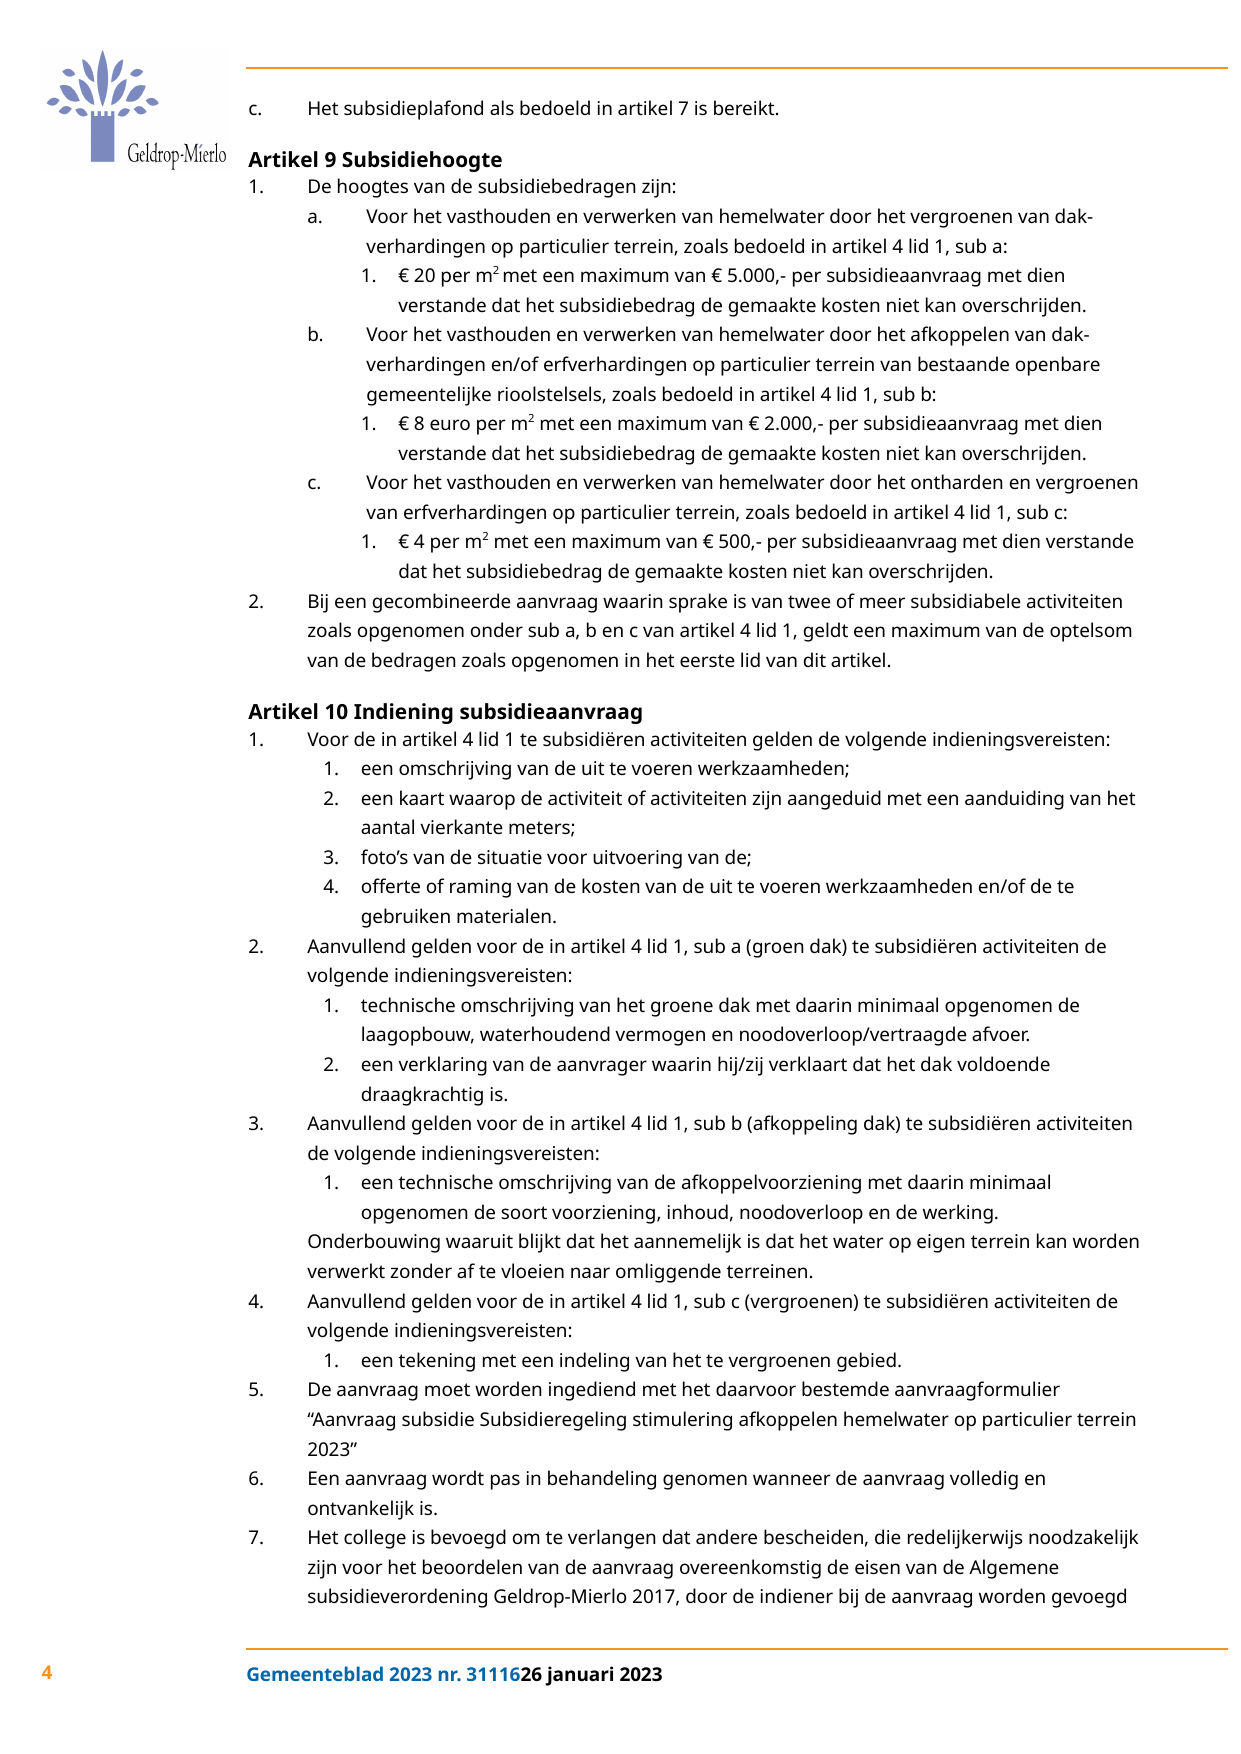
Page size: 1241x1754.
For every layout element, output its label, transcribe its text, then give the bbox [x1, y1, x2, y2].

list een omschrijving van de uit te voeren werkzaamheden; [323, 755, 1152, 781]
list De hoogtes van de subsidiebedragen zijn: [248, 174, 1152, 199]
list Voor het vasthouden en verwerken van hemelwater door het afkoppelen van dak-verhardingen en/of erfverhardingen op particulier terrein van bestaande openbare gemeentelijke rioolstelsels, zoals bedoeld in artikel 4 lid 1, sub b: [307, 322, 1152, 406]
list Aanvullend gelden voor de in artikel 4 lid 1, sub b (afkoppeling dak) te subsidiëren activiteiten de volgende indieningsvereisten: [248, 1110, 1152, 1166]
list € 8 euro per m2 met een maximum van € 2.000,- per subsidieaanvraag met dien verstande dat het subsidiebedrag de gemaakte kosten niet kan overschrijden. [361, 410, 1152, 466]
list Voor de in artikel 4 lid 1 te subsidiëren activiteiten gelden de volgende indieningsvereisten: [248, 726, 1152, 752]
list Bij een gecombineerde aanvraag waarin sprake is van twee of meer subsidiabele activiteiten zoals opgenomen onder sub a, b en c van artikel 4 lid 1, geldt een maximum van de optelsom van de bedragen zoals opgenomen in het eerste lid van dit artikel. [248, 588, 1152, 673]
list Aanvullend gelden voor de in artikel 4 lid 1, sub a (groen dak) te subsidiëren activiteiten de volgende indieningsvereisten: [248, 933, 1152, 988]
list Het subsidieplafond als bedoeld in artikel 7 is bereikt. [248, 95, 1152, 121]
list een verklaring van de aanvrager waarin hij/zij verklaart dat het dak voldoende draagkrachtig is. [323, 1051, 1152, 1107]
list € 4 per m2 met een maximum van € 500,- per subsidieaanvraag met dien verstande dat het subsidiebedrag de gemaakte kosten niet kan overschrijden. [361, 529, 1152, 584]
list een tekening met een indeling van het te vergroenen gebied. [323, 1347, 1152, 1373]
list Aanvullend gelden voor de in artikel 4 lid 1, sub c (vergroenen) te subsidiëren activiteiten de volgende indieningsvereisten: [248, 1288, 1152, 1343]
picture [41, 47, 231, 172]
list foto’s van de situatie voor uitvoering van de; [323, 844, 1152, 870]
list een technische omschrijving van de afkoppelvoorziening met daarin minimaal opgenomen de soort voorziening, inhoud, noodoverloop en de werking. [323, 1169, 1152, 1225]
list Het college is bevoegd om te verlangen dat andere bescheiden, die redelijkerwijs noodzakelijk zijn voor het beoordelen van de aanvraag overeenkomstig de eisen van de Algemene subsidieverordening Geldrop-Mierlo 2017, door de indiener bij de aanvraag worden gevoegd [248, 1524, 1152, 1609]
list Voor het vasthouden en verwerken van hemelwater door het ontharden en vergroenen van erfverhardingen op particulier terrein, zoals bedoeld in artikel 4 lid 1, sub c: [307, 469, 1152, 525]
list een kaart waarop de activiteit of activiteiten zijn aangeduid met een aanduiding van het aantal vierkante meters; [323, 785, 1152, 840]
text Artikel 10 Indiening subsidieaanvraag [248, 697, 1152, 726]
list offerte of raming van de kosten van de uit te voeren werkzaamheden en/of de te gebruiken materialen. [323, 874, 1152, 929]
list Een aanvraag wordt pas in behandeling genomen wanneer de aanvraag volledig en ontvankelijk is. [248, 1465, 1152, 1521]
text Artikel 9 Subsidiehoogte [248, 145, 1152, 174]
list Voor het vasthouden en verwerken van hemelwater door het vergroenen van dak-verhardingen op particulier terrein, zoals bedoeld in artikel 4 lid 1, sub a: [307, 203, 1152, 258]
list technische omschrijving van het groene dak met daarin minimaal opgenomen de laagopbouw, waterhoudend vermogen en noodoverloop/vertraagde afvoer. [323, 992, 1152, 1047]
list Onderbouwing waaruit blijkt dat het aannemelijk is dat het water op eigen terrein kan worden verwerkt zonder af te vloeien naar omliggende terreinen. [248, 1229, 1152, 1284]
list € 20 per m2 met een maximum van € 5.000,- per subsidieaanvraag met dien verstande dat het subsidiebedrag de gemaakte kosten niet kan overschrijden. [361, 262, 1152, 318]
list De aanvraag moet worden ingediend met het daarvoor bestemde aanvraagformulier “Aanvraag subsidie Subsidieregeling stimulering afkoppelen hemelwater op particulier terrein 2023” [248, 1377, 1152, 1462]
